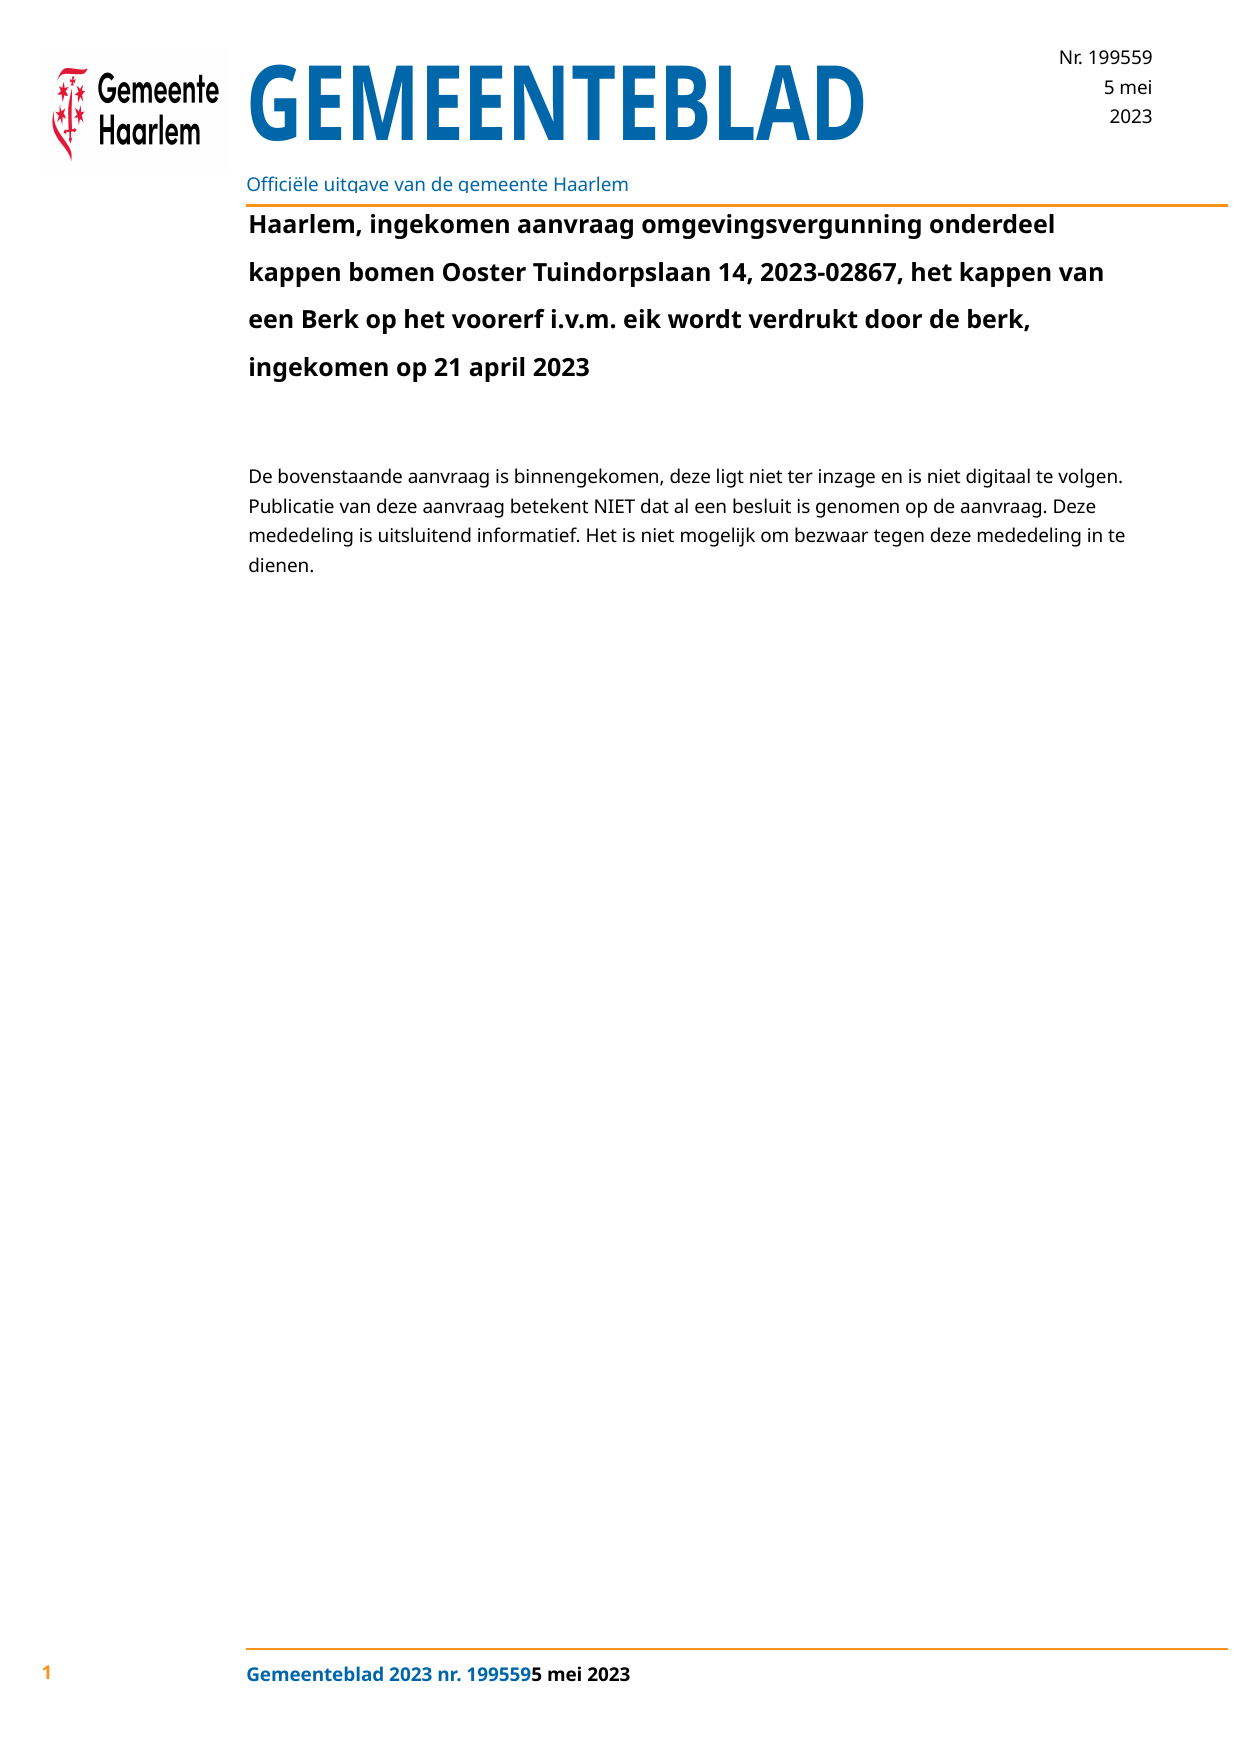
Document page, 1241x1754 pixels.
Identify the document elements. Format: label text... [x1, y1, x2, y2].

text Haarlem, ingekomen aanvraag omgevingsvergunning onderdeel kappen bomen Ooster Tuindorpslaan 14, 2023-02867, het kappen van een Berk op het voorerf i.v.m. eik wordt verdrukt door de berk, ingekomen op 21 april 2023 [248, 207, 1152, 384]
picture [41, 47, 231, 172]
text De bovenstaande aanvraag is binnengekomen, deze ligt niet ter inzage en is niet digitaal te volgen. Publicatie van deze aanvraag betekent NIET dat al een besluit is genomen op de aanvraag. Deze mededeling is uitsluitend informatief. Het is niet mogelijk om bezwaar tegen deze mededeling in te dienen. [248, 463, 1152, 578]
